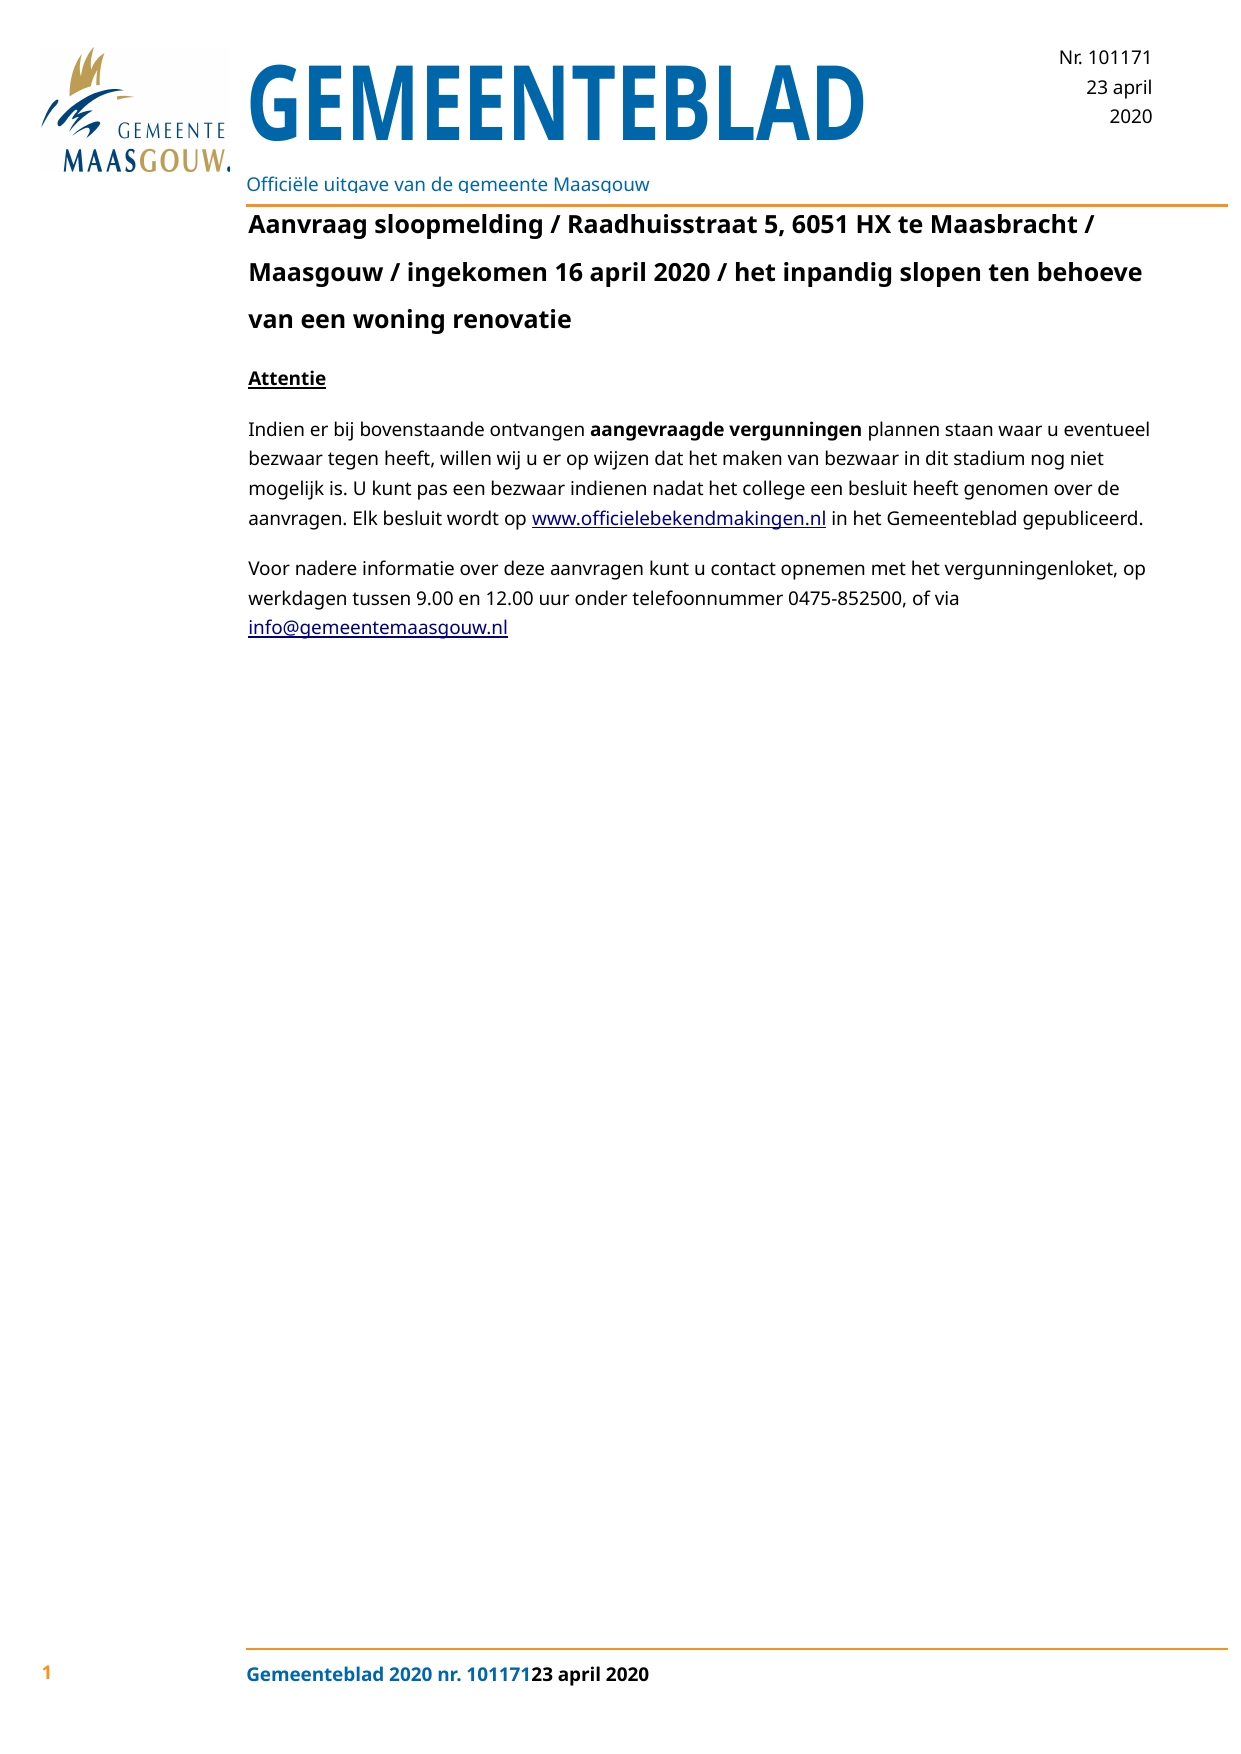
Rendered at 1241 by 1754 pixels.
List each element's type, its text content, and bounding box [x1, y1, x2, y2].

picture [41, 47, 231, 172]
text Aanvraag sloopmelding / Raadhuisstraat 5, 6051 HX te Maasbracht / Maasgouw / ingekomen 16 april 2020 / het inpandig slopen ten behoeve van een woning renovatie [248, 207, 1152, 336]
text Indien er bij bovenstaande ontvangen aangevraagde vergunningen plannen staan waar u eventueel bezwaar tegen heeft, willen wij u er op wijzen dat het maken van bezwaar in dit stadium nog niet mogelijk is. U kunt pas een bezwaar indienen nadat het college een besluit heeft genomen over de aanvragen. Elk besluit wordt op www.officielebekendmakingen.nl in het Gemeenteblad gepubliceerd. [248, 416, 1152, 530]
text Attentie [248, 366, 1152, 391]
text Voor nadere informatie over deze aanvragen kunt u contact opnemen met het vergunningenloket, op werkdagen tussen 9.00 en 12.00 uur onder telefoonnummer 0475-852500, of via info@gemeentemaasgouw.nl [248, 555, 1152, 640]
